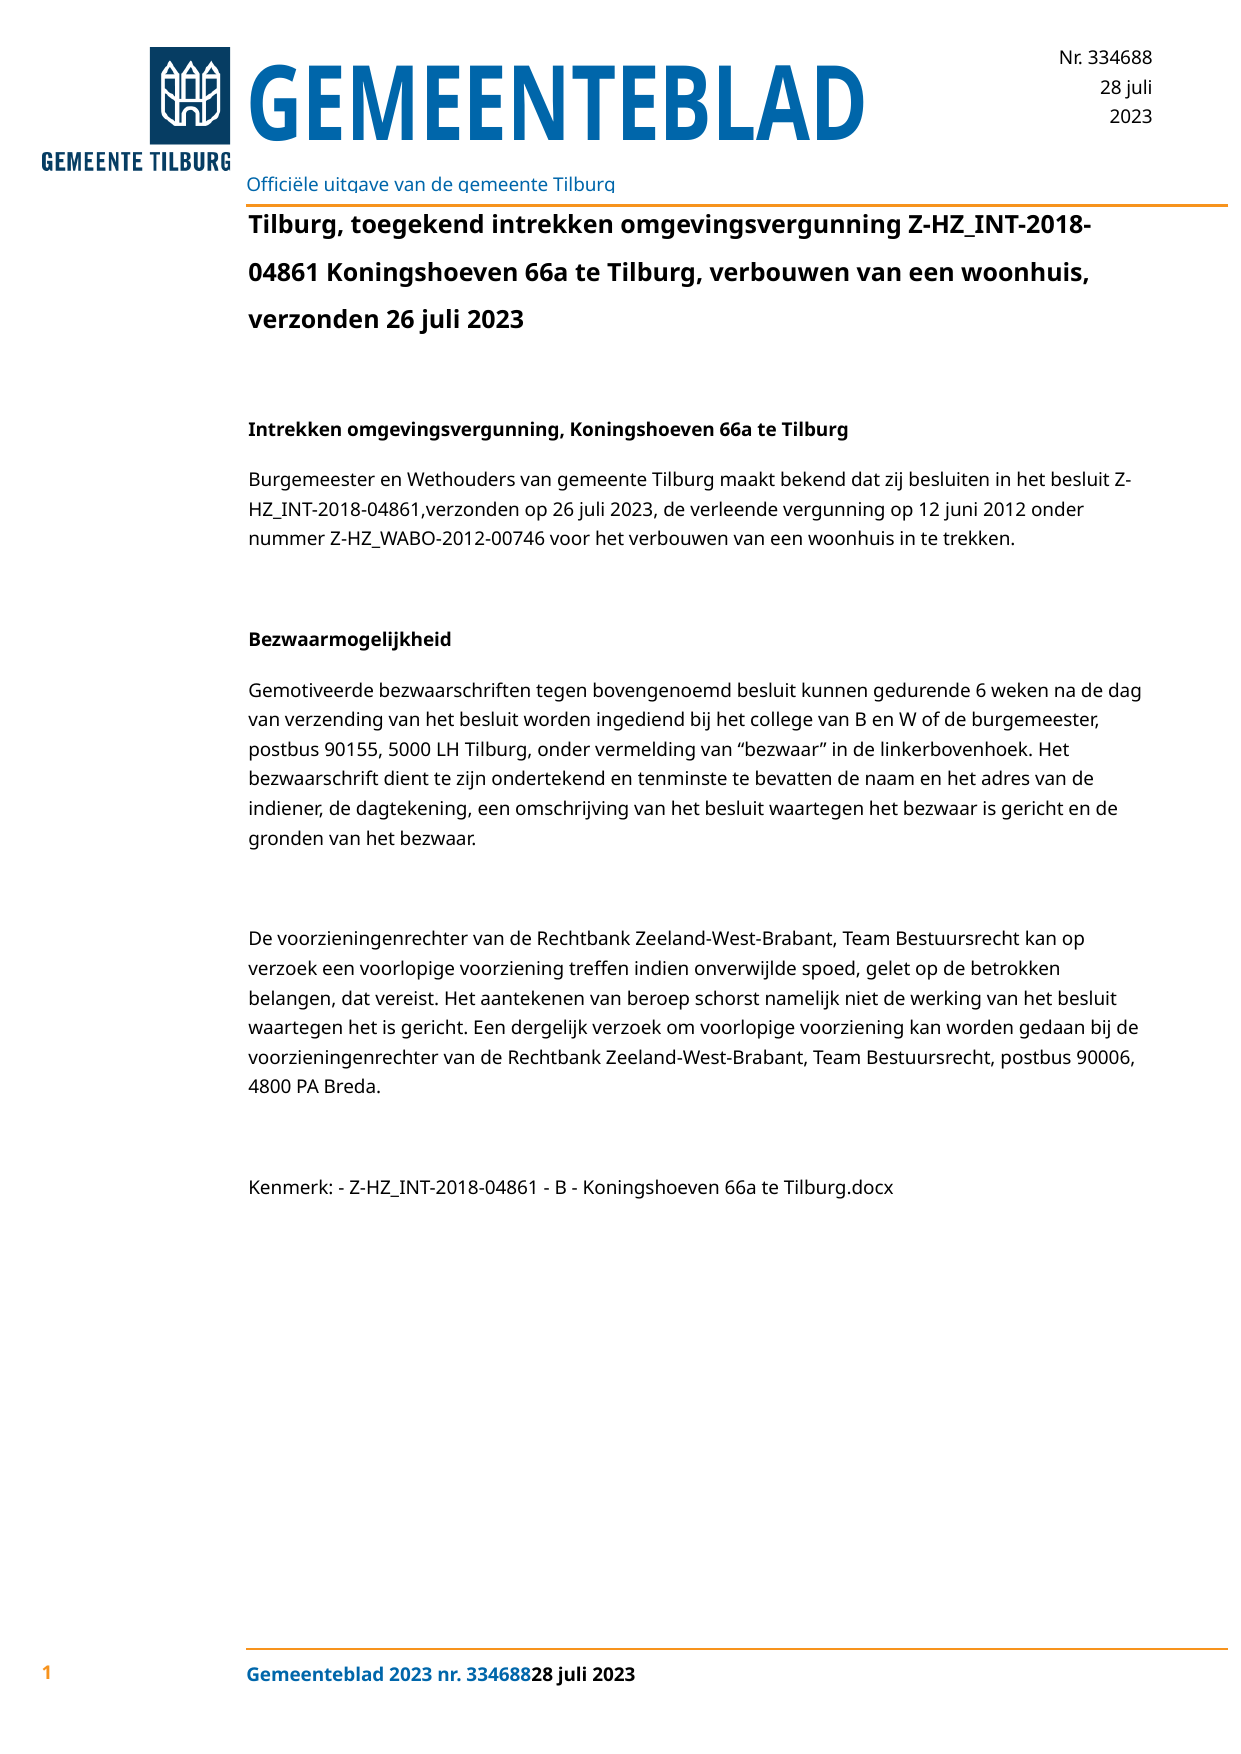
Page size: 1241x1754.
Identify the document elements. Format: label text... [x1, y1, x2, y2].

text Burgemeester en Wethouders van gemeente Tilburg maakt bekend dat zij besluiten in het besluit Z-HZ_INT-2018-04861,verzonden op 26 juli 2023, de verleende vergunning op 12 juni 2012 onder nummer Z-HZ_WABO-2012-00746 voor het verbouwen van een woonhuis in te trekken. [248, 466, 1152, 551]
text Intrekken omgevingsvergunning, Koningshoeven 66a te Tilburg [248, 416, 1152, 442]
text Tilburg, toegekend intrekken omgevingsvergunning Z-HZ_INT-2018-04861 Koningshoeven 66a te Tilburg, verbouwen van een woonhuis, verzonden 26 juli 2023 [248, 207, 1152, 336]
text Bezwaarmogelijkheid [248, 626, 1152, 652]
text Gemotiveerde bezwaarschriften tegen bovengenoemd besluit kunnen gedurende 6 weken na de dag van verzending van het besluit worden ingediend bij het college van B en W of de burgemeester, postbus 90155, 5000 LH Tilburg, onder vermelding van “bezwaar” in de linkerbovenhoek. Het bezwaarschrift dient te zijn ondertekend en tenminste te bevatten de naam en het adres van de indiener, de dagtekening, een omschrijving van het besluit waartegen het bezwaar is gericht en de gronden van het bezwaar. [248, 677, 1152, 850]
text Kenmerk: - Z-HZ_INT-2018-04861 - B - Koningshoeven 66a te Tilburg.docx [248, 1174, 1152, 1200]
text De voorzieningenrechter van de Rechtbank Zeeland-West-Brabant, Team Bestuursrecht kan op verzoek een voorlopige voorziening treffen indien onverwijlde spoed, gelet op de betrokken belangen, dat vereist. Het aantekenen van beroep schorst namelijk niet de werking van het besluit waartegen het is gericht. Een dergelijk verzoek om voorlopige voorziening kan worden gedaan bij de voorzieningenrechter van de Rechtbank Zeeland-West-Brabant, Team Bestuursrecht, postbus 90006, 4800 PA Breda. [248, 926, 1152, 1099]
picture [41, 47, 231, 172]
